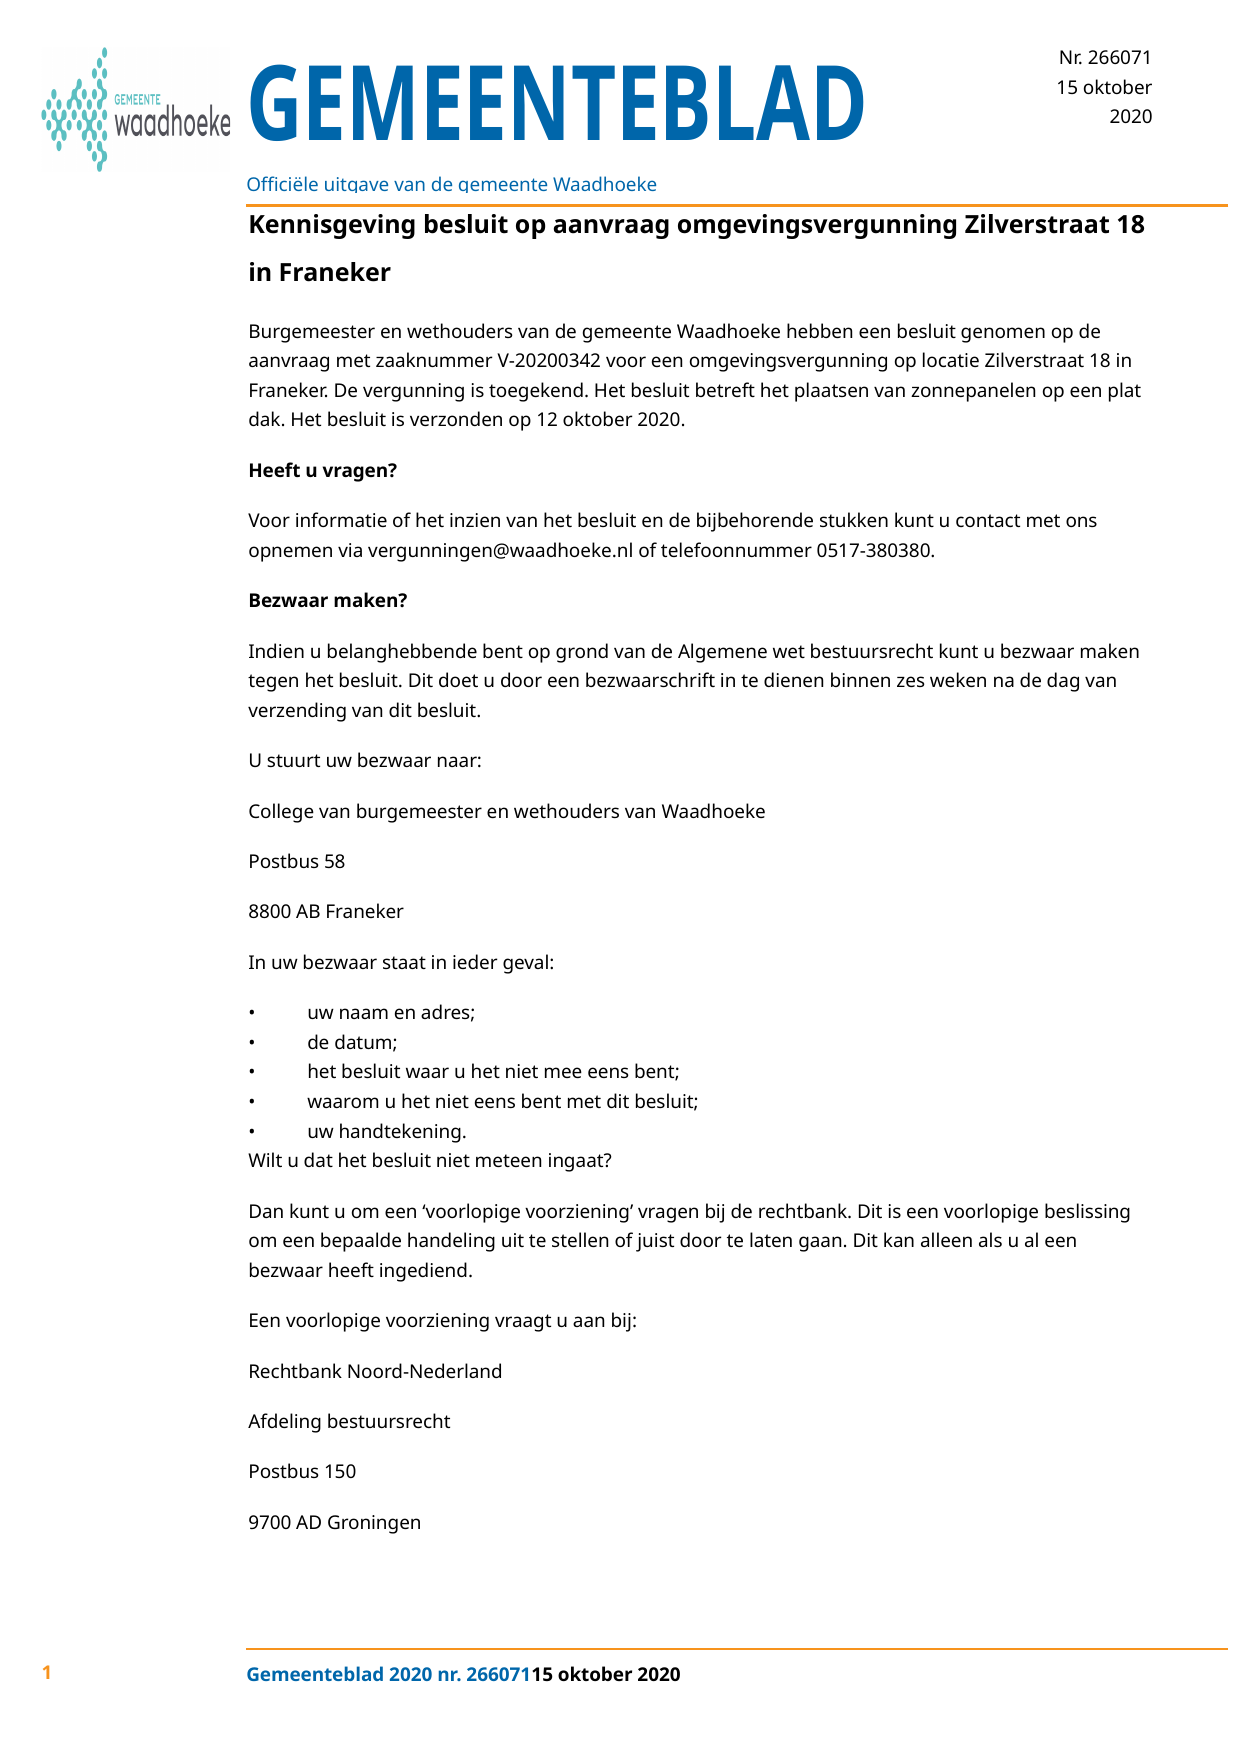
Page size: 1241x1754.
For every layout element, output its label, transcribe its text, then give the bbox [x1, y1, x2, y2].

text Wilt u dat het besluit niet meteen ingaat? [248, 1147, 1152, 1173]
text In uw bezwaar staat in ieder geval: [248, 949, 1152, 975]
text Afdeling bestuursrecht [248, 1408, 1152, 1434]
text Burgemeester en wethouders van de gemeente Waadhoeke hebben een besluit genomen op de aanvraag met zaaknummer V-20200342 voor een omgevingsvergunning op locatie Zilverstraat 18 in Franeker. De vergunning is toegekend. Het besluit betreft het plaatsen van zonnepanelen op een plat dak. Het besluit is verzonden op 12 oktober 2020. [248, 318, 1152, 432]
list het besluit waar u het niet mee eens bent; [248, 1059, 1152, 1084]
text Indien u belanghebbende bent op grond van de Algemene wet bestuursrecht kunt u bezwaar maken tegen het besluit. Dit doet u door een bezwaarschrift in te dienen binnen zes weken na de dag van verzending van dit besluit. [248, 638, 1152, 723]
text College van burgemeester en wethouders van Waadhoeke [248, 798, 1152, 824]
text Postbus 150 [248, 1459, 1152, 1484]
text Dan kunt u om een ‘voorlopige voorziening’ vragen bij de rechtbank. Dit is een voorlopige beslissing om een bepaalde handeling uit te stellen of juist door te laten gaan. Dit kan alleen als u al een bezwaar heeft ingediend. [248, 1198, 1152, 1283]
text 9700 AD Groningen [248, 1509, 1152, 1535]
text Een voorlopige voorziening vraagt u aan bij: [248, 1307, 1152, 1333]
text Bezwaar maken? [248, 587, 1152, 613]
text Kennisgeving besluit op aanvraag omgevingsvergunning Zilverstraat 18 in Franeker [248, 207, 1152, 288]
list de datum; [248, 1029, 1152, 1055]
list uw naam en adres; [248, 999, 1152, 1025]
picture [41, 47, 231, 172]
text Postbus 58 [248, 848, 1152, 874]
text Rechtbank Noord-Nederland [248, 1358, 1152, 1384]
list waarom u het niet eens bent met dit besluit; [248, 1088, 1152, 1114]
text U stuurt uw bezwaar naar: [248, 747, 1152, 773]
list uw handtekening. [248, 1118, 1152, 1144]
text Voor informatie of het inzien van het besluit en de bijbehorende stukken kunt u contact met ons opnemen via vergunningen@waadhoeke.nl of telefoonnummer 0517-380380. [248, 507, 1152, 563]
text 8800 AB Franeker [248, 899, 1152, 924]
text Heeft u vragen? [248, 457, 1152, 483]
